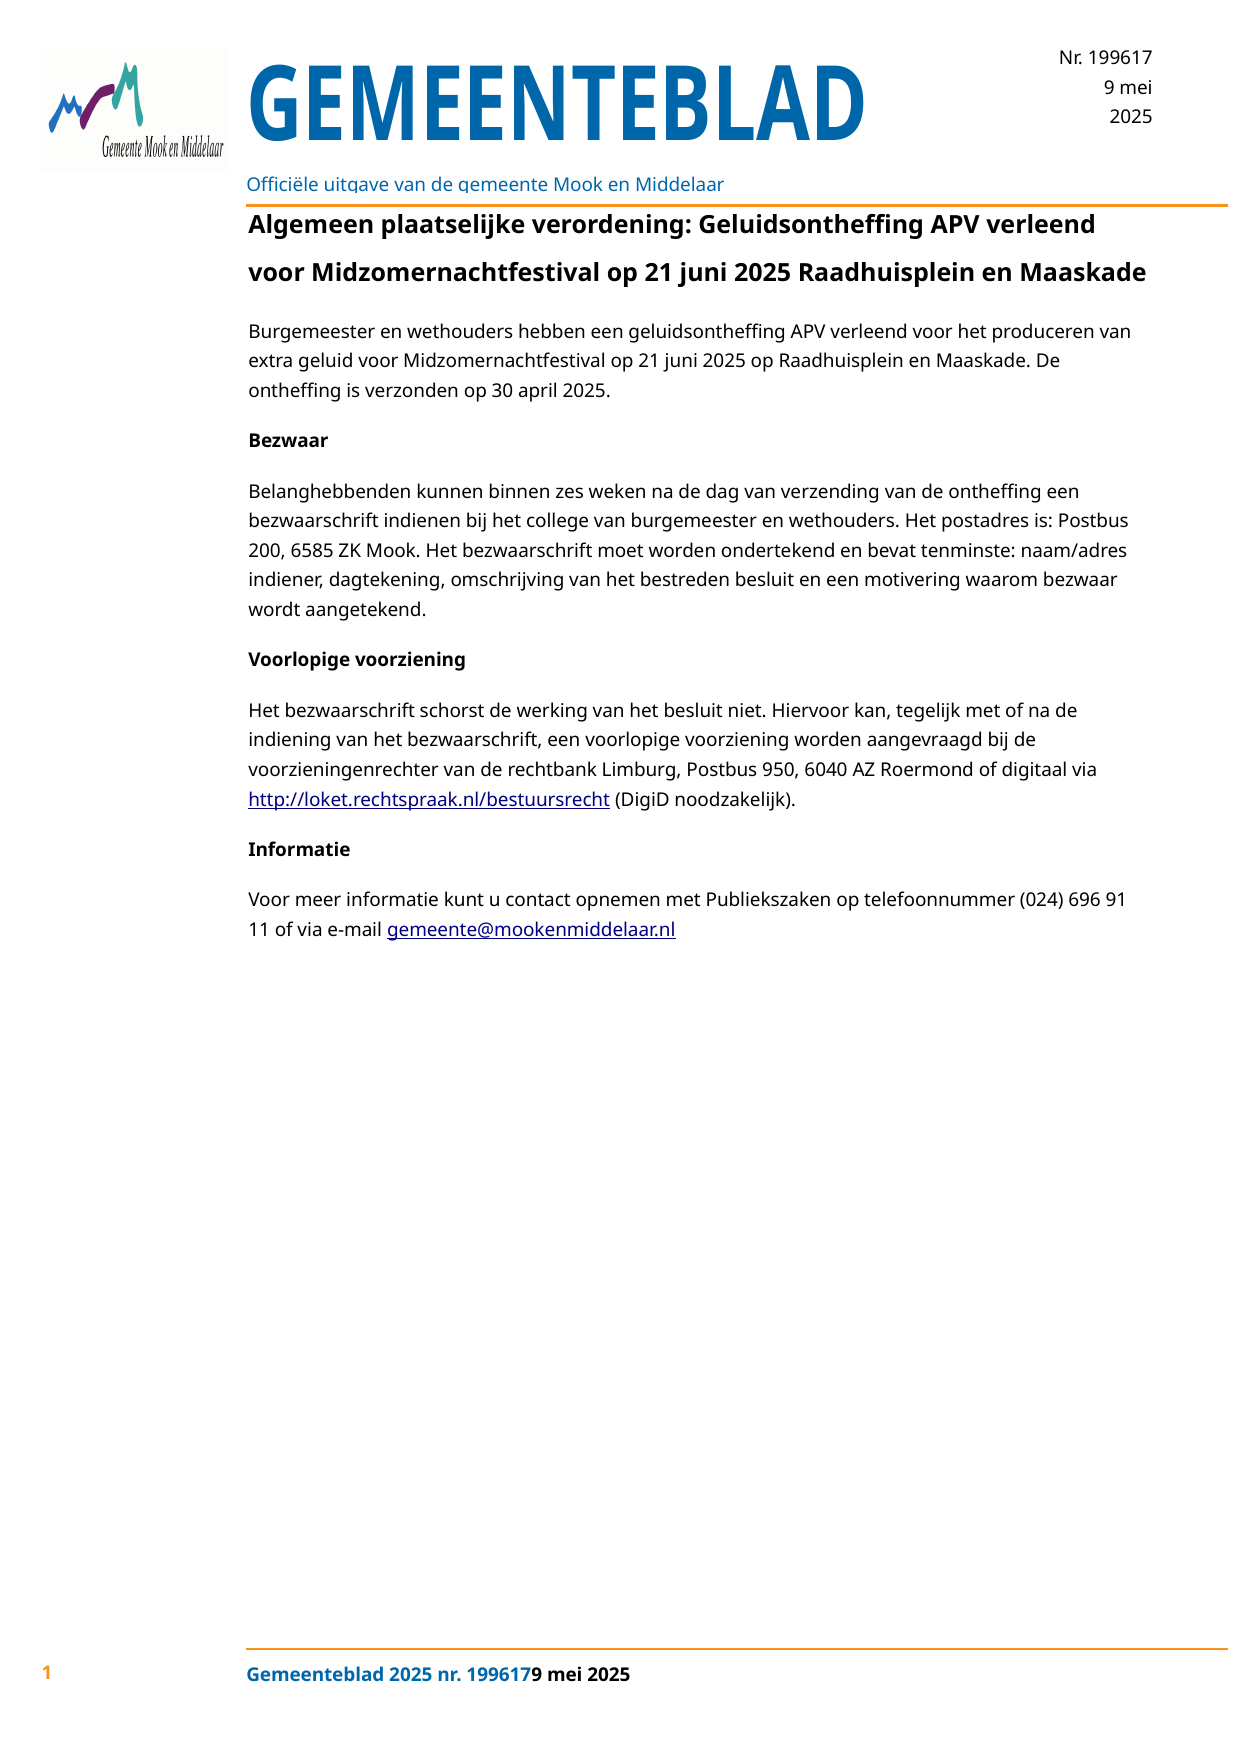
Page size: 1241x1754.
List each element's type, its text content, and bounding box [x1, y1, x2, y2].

text Informatie [248, 836, 1152, 862]
text Bezwaar [248, 427, 1152, 453]
text Algemeen plaatselijke verordening: Geluidsontheffing APV verleend voor Midzomernachtfestival op 21 juni 2025 Raadhuisplein en Maaskade [248, 207, 1152, 288]
picture [41, 47, 231, 172]
text Belanghebbenden kunnen binnen zes weken na de dag van verzending van de ontheffing een bezwaarschrift indienen bij het college van burgemeester en wethouders. Het postadres is: Postbus 200, 6585 ZK Mook. Het bezwaarschrift moet worden ondertekend en bevat tenminste: naam/adres indiener, dagtekening, omschrijving van het bestreden besluit en een motivering waarom bezwaar wordt aangetekend. [248, 478, 1152, 622]
text Voor meer informatie kunt u contact opnemen met Publiekszaken op telefoonnummer (024) 696 91 11 of via e-mail gemeente@mookenmiddelaar.nl [248, 887, 1152, 942]
text Burgemeester en wethouders hebben een geluidsontheffing APV verleend voor het produceren van extra geluid voor Midzomernachtfestival op 21 juni 2025 op Raadhuisplein en Maaskade. De ontheffing is verzonden op 30 april 2025. [248, 318, 1152, 403]
text Het bezwaarschrift schorst de werking van het besluit niet. Hiervoor kan, tegelijk met of na de indiening van het bezwaarschrift, een voorlopige voorziening worden aangevraagd bij de voorzieningenrechter van de rechtbank Limburg, Postbus 950, 6040 AZ Roermond of digitaal via http://loket.rechtspraak.nl/bestuursrecht (DigiD noodzakelijk). [248, 697, 1152, 812]
text Voorlopige voorziening [248, 647, 1152, 672]
